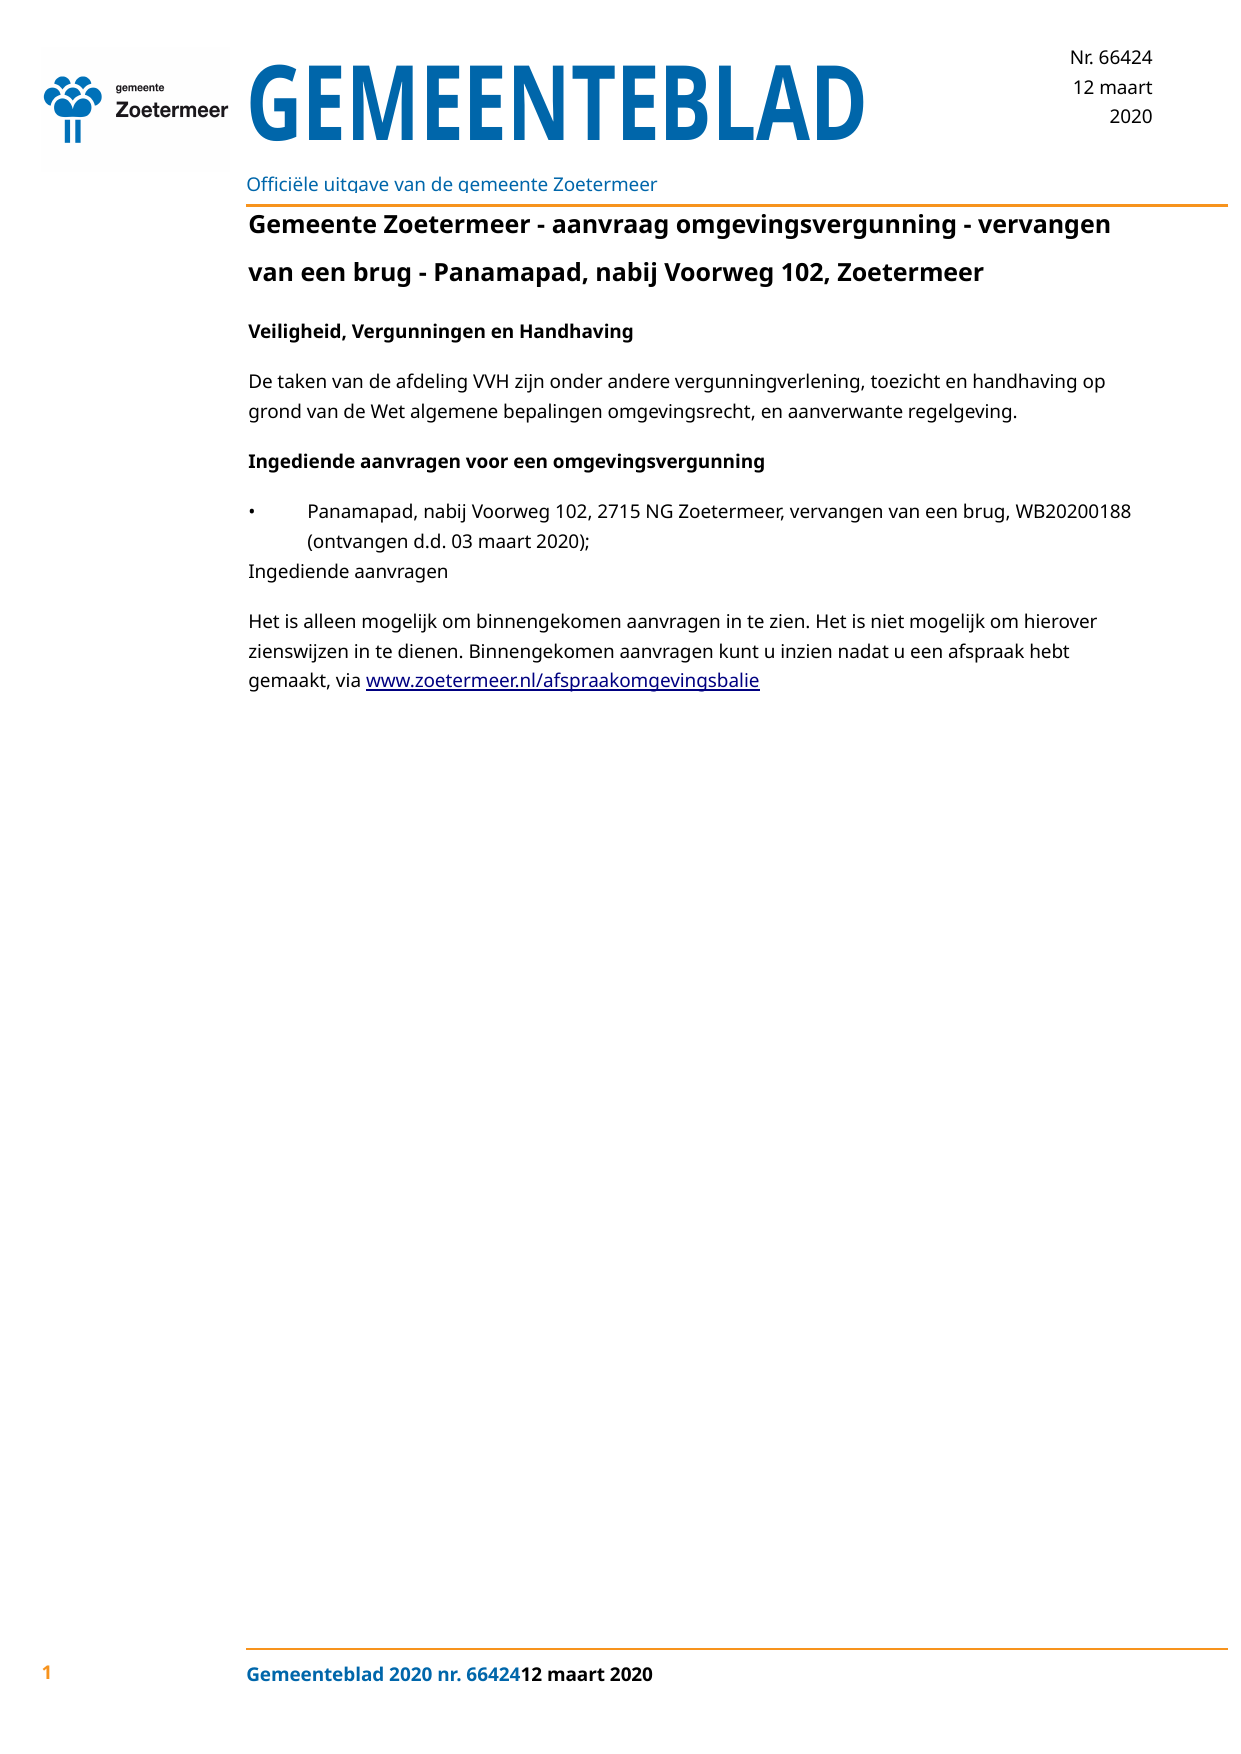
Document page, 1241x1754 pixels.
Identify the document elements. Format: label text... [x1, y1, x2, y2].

picture [41, 47, 231, 172]
text Het is alleen mogelijk om binnengekomen aanvragen in te zien. Het is niet mogelijk om hierover zienswijzen in te dienen. Binnengekomen aanvragen kunt u inzien nadat u een afspraak hebt gemaakt, via www.zoetermeer.nl/afspraakomgevingsbalie [248, 608, 1152, 693]
text Ingediende aanvragen voor een omgevingsvergunning [248, 448, 1152, 474]
text Gemeente Zoetermeer - aanvraag omgevingsvergunning - vervangen van een brug - Panamapad, nabij Voorweg 102, Zoetermeer [248, 207, 1152, 288]
text De taken van de afdeling VVH zijn onder andere vergunningverlening, toezicht en handhaving op grond van de Wet algemene bepalingen omgevingsrecht, en aanverwante regelgeving. [248, 368, 1152, 424]
text Veiligheid, Vergunningen en Handhaving [248, 318, 1152, 344]
text Ingediende aanvragen [248, 558, 1152, 584]
list Panamapad, nabij Voorweg 102, 2715 NG Zoetermeer, vervangen van een brug, WB20200188 (ontvangen d.d. 03 maart 2020); [248, 499, 1152, 554]
